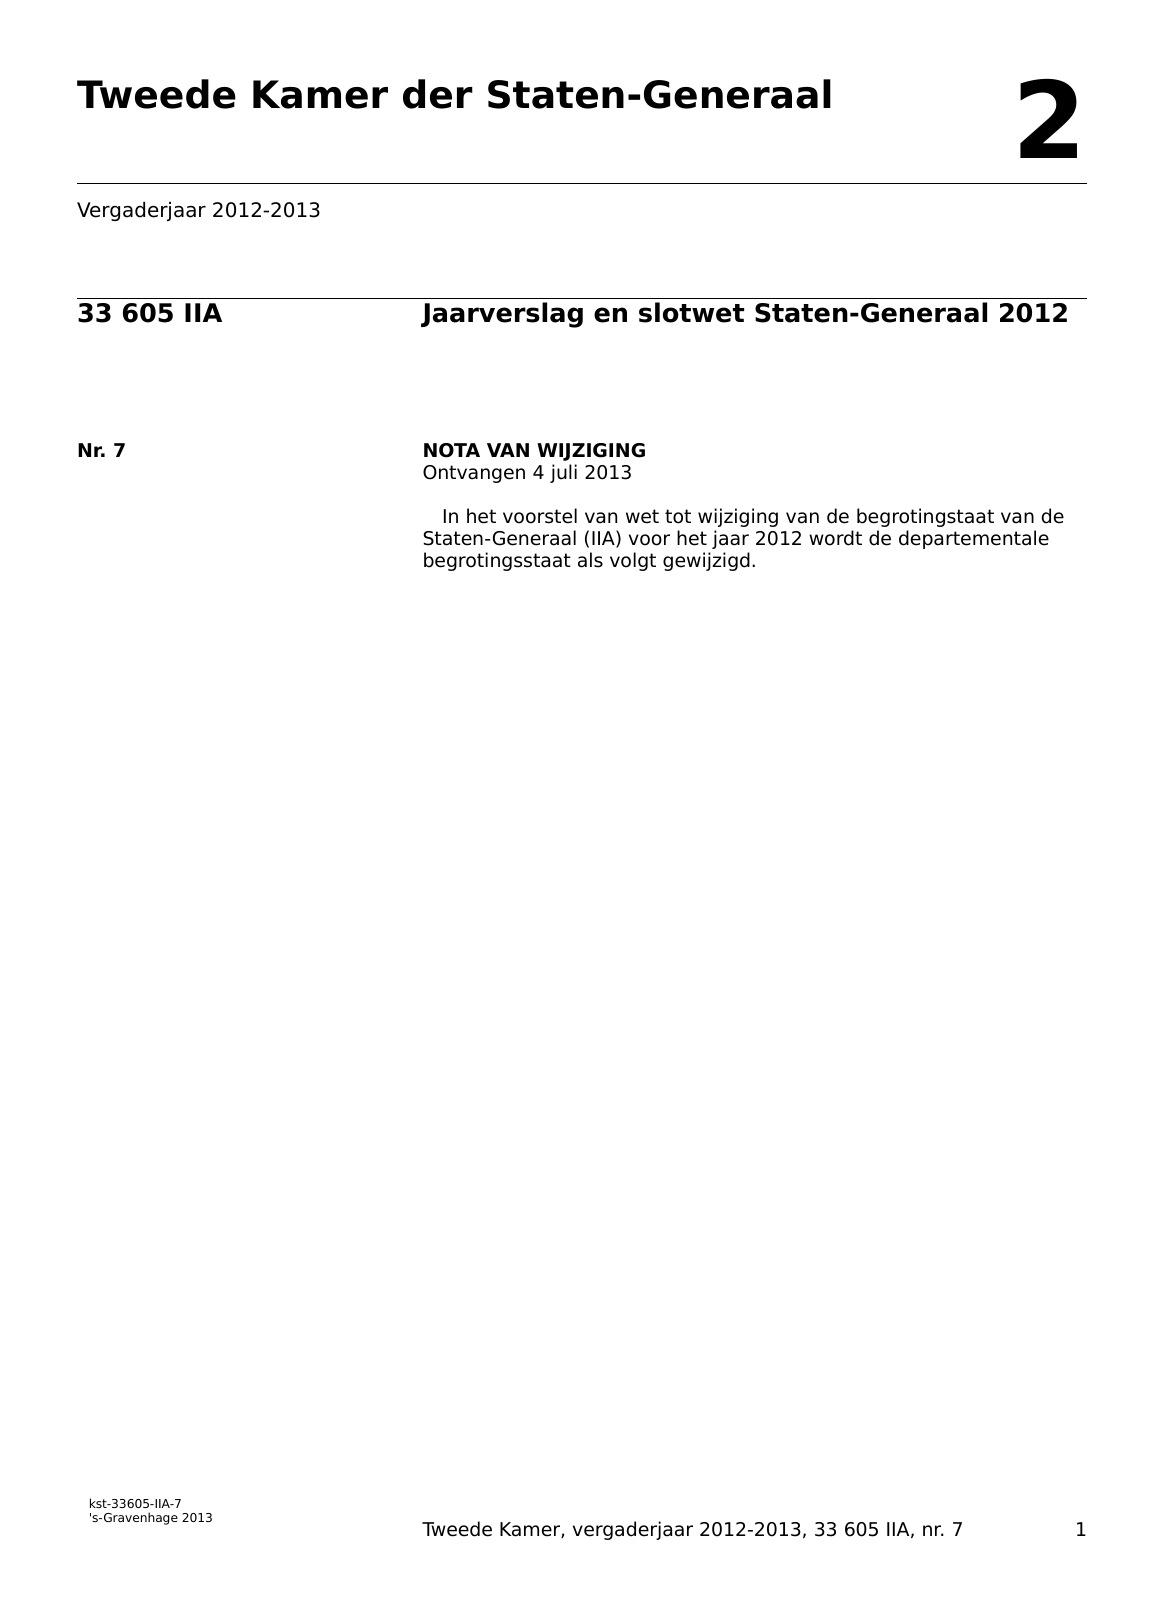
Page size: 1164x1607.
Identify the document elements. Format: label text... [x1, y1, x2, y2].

text 's-Gravenhage 2013 [88, 1511, 323, 1525]
text In het voorstel van wet tot wijziging van de begrotingstaat van de Staten-Generaal (IIA) voor het jaar 2012 wordt de departementale begrotingsstaat als volgt gewijzigd. [422, 506, 1087, 572]
subtitle 33 605 IIA Jaarverslag en slotwet Staten-Generaal 2012 [77, 299, 1087, 329]
table_cell Vergaderjaar 2012-2013 [77, 184, 1087, 298]
table_header 2 [886, 59, 1087, 183]
table_header Tweede Kamer der Staten-Generaal [77, 59, 886, 183]
text kst-33605-IIA-7 [88, 1497, 323, 1511]
subtitle Nr. 7 NOTA VAN WIJZIGING [77, 440, 1087, 462]
text Ontvangen 4 juli 2013 [422, 462, 1087, 484]
